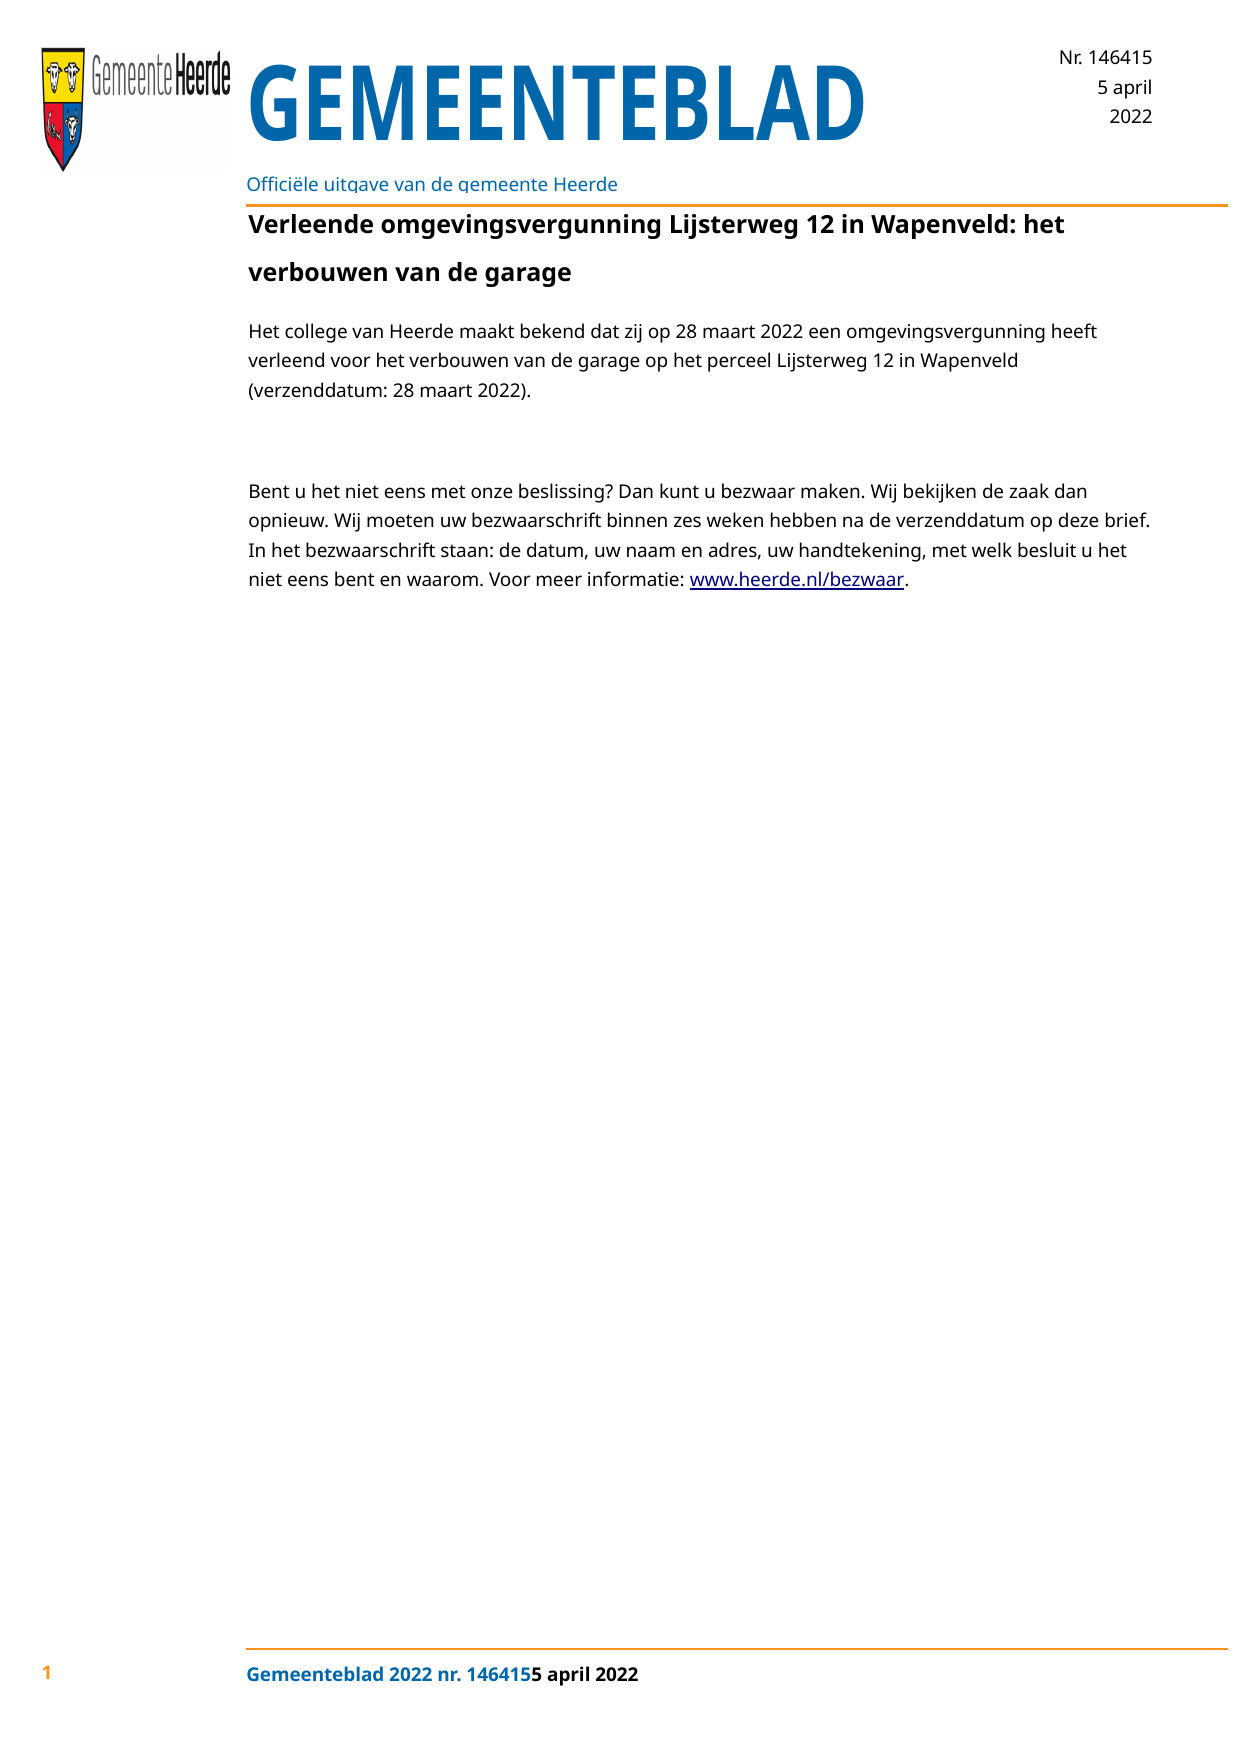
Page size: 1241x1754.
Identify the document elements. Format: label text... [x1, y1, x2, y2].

text Verleende omgevingsvergunning Lijsterweg 12 in Wapenveld: het verbouwen van de garage [248, 207, 1152, 288]
picture [41, 47, 231, 172]
text Bent u het niet eens met onze beslissing? Dan kunt u bezwaar maken. Wij bekijken de zaak dan opnieuw. Wij moeten uw bezwaarschrift binnen zes weken hebben na de verzenddatum op deze brief. In het bezwaarschrift staan: de datum, uw naam en adres, uw handtekening, met welk besluit u het niet eens bent en waarom. Voor meer informatie: www.heerde.nl/bezwaar. [248, 478, 1152, 592]
text Het college van Heerde maakt bekend dat zij op 28 maart 2022 een omgevingsvergunning heeft verleend voor het verbouwen van de garage op het perceel Lijsterweg 12 in Wapenveld (verzenddatum: 28 maart 2022). [248, 318, 1152, 403]
